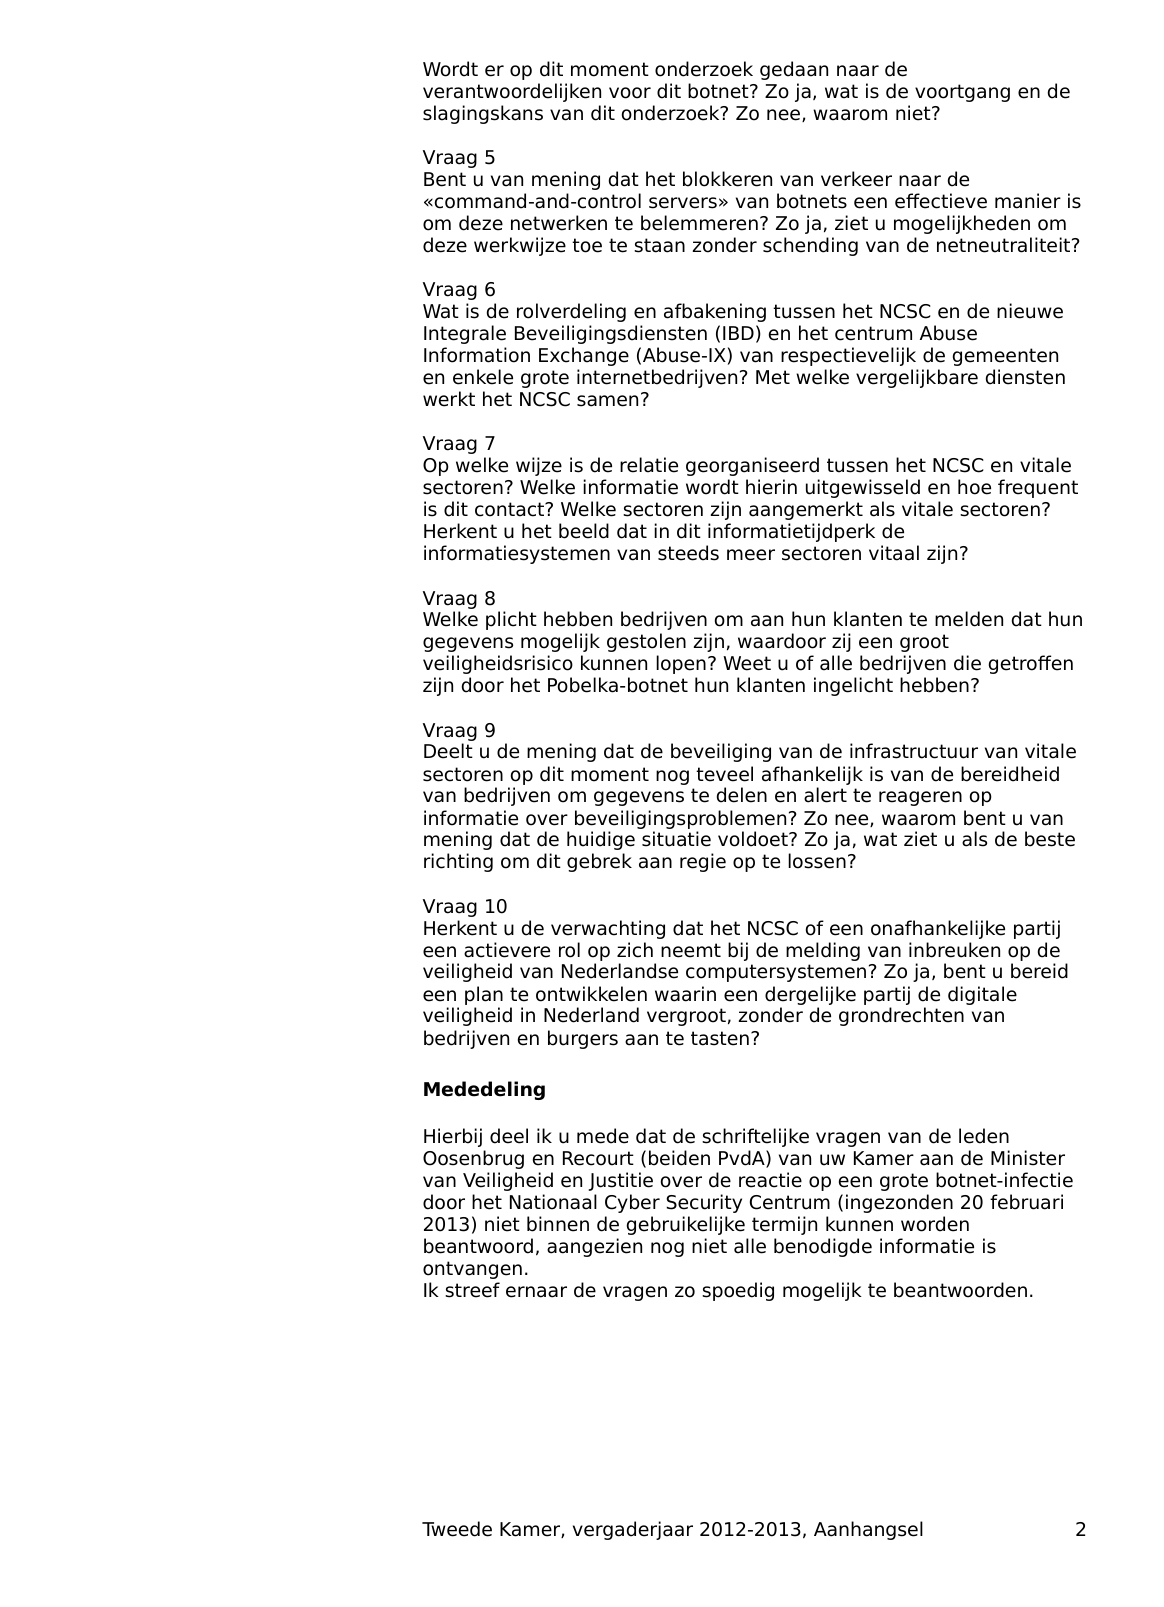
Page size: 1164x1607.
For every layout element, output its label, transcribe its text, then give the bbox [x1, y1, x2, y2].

text Vraag 6 [422, 279, 1087, 301]
text Vraag 8 [422, 587, 1087, 609]
text Vraag 7 [422, 433, 1087, 455]
text Vraag 5 [422, 147, 1087, 169]
subtitle Mededeling [422, 1079, 1087, 1101]
text Hierbij deel ik u mede dat de schriftelijke vragen van de leden Oosenbrug en Recourt (beiden PvdA) van uw Kamer aan de Minister van Veiligheid en Justitie over de reactie op een grote botnet-infectie door het Nationaal Cyber Security Centrum (ingezonden 20 februari 2013) niet binnen de gebruikelijke termijn kunnen worden beantwoord, aangezien nog niet alle benodigde informatie is ontvangen. [422, 1126, 1087, 1280]
text Vraag 9 [422, 719, 1087, 741]
text Bent u van mening dat het blokkeren van verkeer naar de «command-and-control servers» van botnets een effectieve manier is om deze netwerken te belemmeren? Zo ja, ziet u mogelijkheden om deze werkwijze toe te staan zonder schending van de netneutraliteit? [422, 169, 1087, 257]
text Wat is de rolverdeling en afbakening tussen het NCSC en de nieuwe Integrale Beveiligingsdiensten (IBD) en het centrum Abuse Information Exchange (Abuse-IX) van respectievelijk de gemeenten en enkele grote internetbedrijven? Met welke vergelijkbare diensten werkt het NCSC samen? [422, 301, 1087, 411]
text Deelt u de mening dat de beveiliging van de infrastructuur van vitale sectoren op dit moment nog teveel afhankelijk is van de bereidheid van bedrijven om gegevens te delen en alert te reageren op informatie over beveiligingsproblemen? Zo nee, waarom bent u van mening dat de huidige situatie voldoet? Zo ja, wat ziet u als de beste richting om dit gebrek aan regie op te lossen? [422, 741, 1087, 873]
text Welke plicht hebben bedrijven om aan hun klanten te melden dat hun gegevens mogelijk gestolen zijn, waardoor zij een groot veiligheidsrisico kunnen lopen? Weet u of alle bedrijven die getroffen zijn door het Pobelka-botnet hun klanten ingelicht hebben? [422, 609, 1087, 697]
text Vraag 10 [422, 896, 1087, 917]
text Herkent u de verwachting dat het NCSC of een onafhankelijke partij een actievere rol op zich neemt bij de melding van inbreuken op de veiligheid van Nederlandse computersystemen? Zo ja, bent u bereid een plan te ontwikkelen waarin een dergelijke partij de digitale veiligheid in Nederland vergroot, zonder de grondrechten van bedrijven en burgers aan te tasten? [422, 917, 1087, 1049]
text Op welke wijze is de relatie georganiseerd tussen het NCSC en vitale sectoren? Welke informatie wordt hierin uitgewisseld en hoe frequent is dit contact? Welke sectoren zijn aangemerkt als vitale sectoren? Herkent u het beeld dat in dit informatietijdperk de informatiesystemen van steeds meer sectoren vitaal zijn? [422, 455, 1087, 565]
text Wordt er op dit moment onderzoek gedaan naar de verantwoordelijken voor dit botnet? Zo ja, wat is de voortgang en de slagingskans van dit onderzoek? Zo nee, waarom niet? [422, 59, 1087, 125]
text Ik streef ernaar de vragen zo spoedig mogelijk te beantwoorden. [422, 1280, 1087, 1302]
